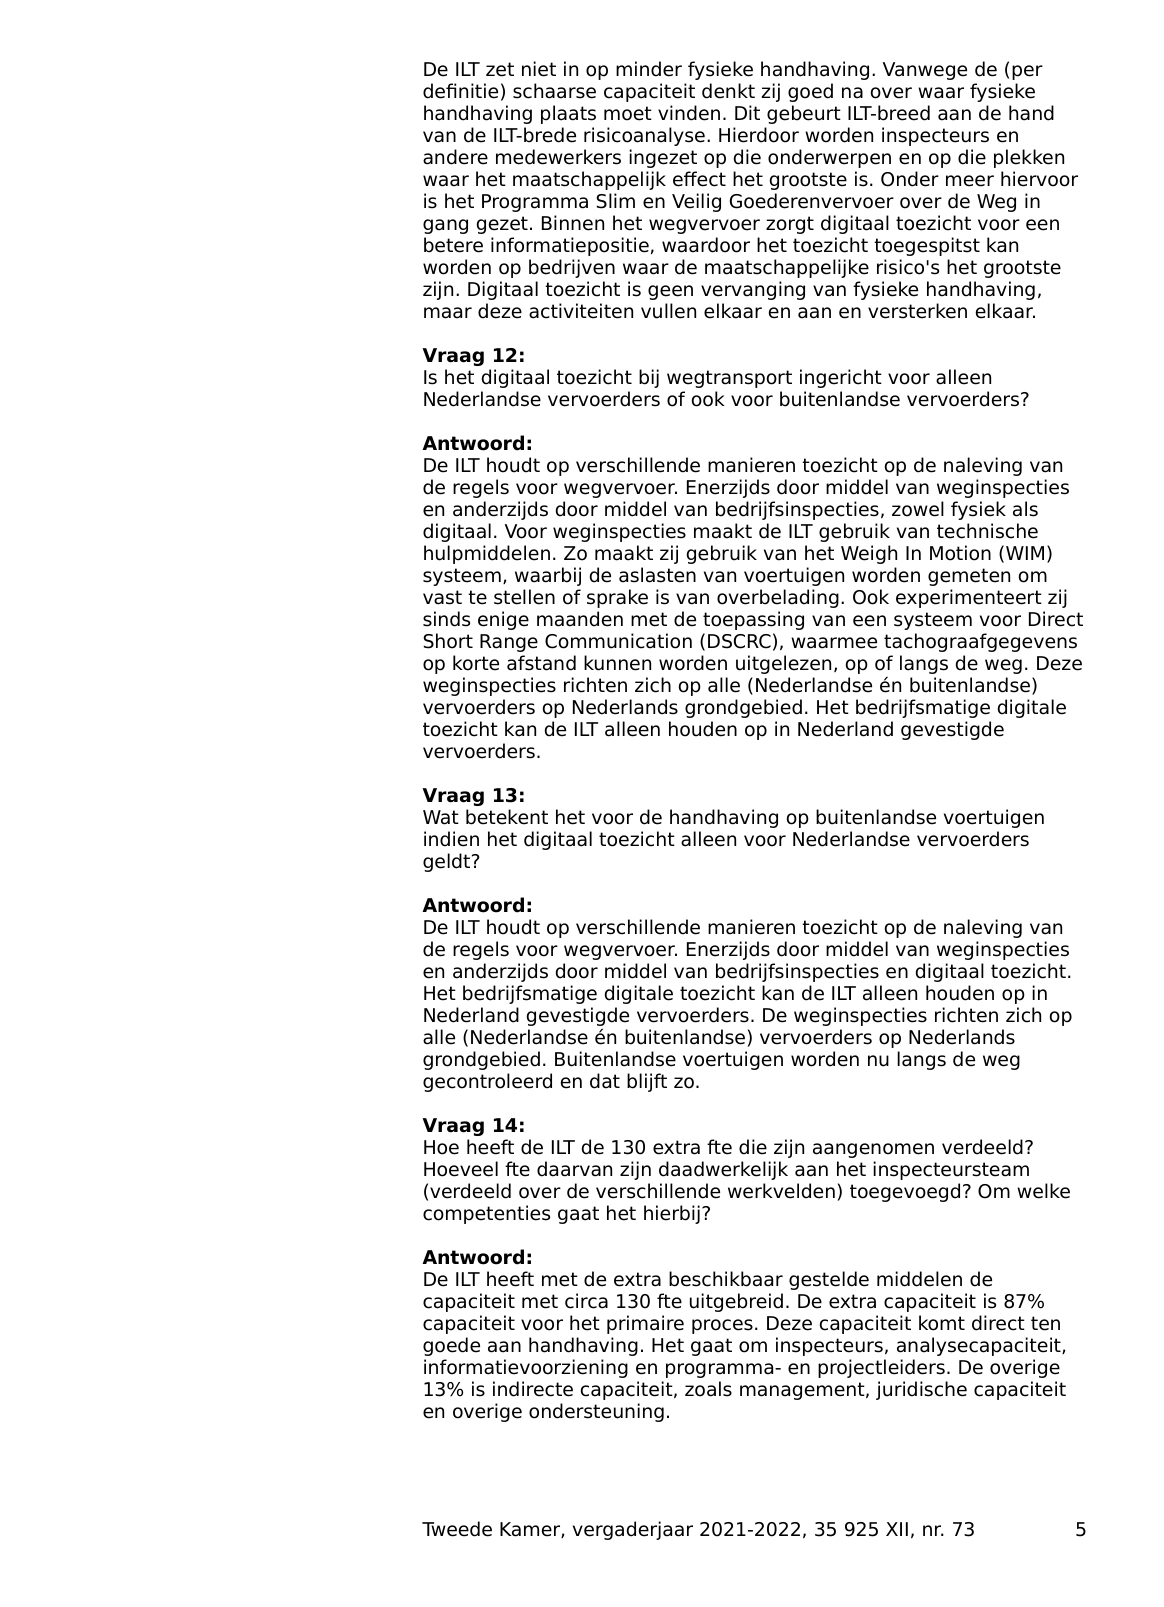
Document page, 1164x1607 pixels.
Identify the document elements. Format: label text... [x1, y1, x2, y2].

text Vraag 13: [422, 785, 1087, 807]
text Antwoord: [422, 433, 1087, 455]
text Antwoord: [422, 1247, 1087, 1269]
text Vraag 14: [422, 1115, 1087, 1137]
text Antwoord: [422, 895, 1087, 917]
text De ILT heeft met de extra beschikbaar gestelde middelen de capaciteit met circa 130 fte uitgebreid. De extra capaciteit is 87% capaciteit voor het primaire proces. Deze capaciteit komt direct ten goede aan handhaving. Het gaat om inspecteurs, analysecapaciteit, informatievoorziening en programma- en projectleiders. De overige 13% is indirecte capaciteit, zoals management, juridische capaciteit en overige ondersteuning. [422, 1269, 1087, 1423]
text De ILT houdt op verschillende manieren toezicht op de naleving van de regels voor wegvervoer. Enerzijds door middel van weginspecties en anderzijds door middel van bedrijfsinspecties, zowel fysiek als digitaal. Voor weginspecties maakt de ILT gebruik van technische hulpmiddelen. Zo maakt zij gebruik van het Weigh In Motion (WIM) systeem, waarbij de aslasten van voertuigen worden gemeten om vast te stellen of sprake is van overbelading. Ook experimenteert zij sinds enige maanden met de toepassing van een systeem voor Direct Short Range Communication (DSCRC), waarmee tachograafgegevens op korte afstand kunnen worden uitgelezen, op of langs de weg. Deze weginspecties richten zich op alle (Nederlandse én buitenlandse) vervoerders op Nederlands grondgebied. Het bedrijfsmatige digitale toezicht kan de ILT alleen houden op in Nederland gevestigde vervoerders. [422, 455, 1087, 763]
text De ILT zet niet in op minder fysieke handhaving. Vanwege de (per definitie) schaarse capaciteit denkt zij goed na over waar fysieke handhaving plaats moet vinden. Dit gebeurt ILT-breed aan de hand van de ILT-brede risicoanalyse. Hierdoor worden inspecteurs en andere medewerkers ingezet op die onderwerpen en op die plekken waar het maatschappelijk effect het grootste is. Onder meer hiervoor is het Programma Slim en Veilig Goederenvervoer over de Weg in gang gezet. Binnen het wegvervoer zorgt digitaal toezicht voor een betere informatiepositie, waardoor het toezicht toegespitst kan worden op bedrijven waar de maatschappelijke risico's het grootste zijn. Digitaal toezicht is geen vervanging van fysieke handhaving, maar deze activiteiten vullen elkaar en aan en versterken elkaar. [422, 59, 1087, 323]
text Hoe heeft de ILT de 130 extra fte die zijn aangenomen verdeeld? Hoeveel fte daarvan zijn daadwerkelijk aan het inspecteursteam (verdeeld over de verschillende werkvelden) toegevoegd? Om welke competenties gaat het hierbij? [422, 1137, 1087, 1225]
text Is het digitaal toezicht bij wegtransport ingericht voor alleen Nederlandse vervoerders of ook voor buitenlandse vervoerders? [422, 367, 1087, 411]
text Vraag 12: [422, 345, 1087, 367]
text De ILT houdt op verschillende manieren toezicht op de naleving van de regels voor wegvervoer. Enerzijds door middel van weginspecties en anderzijds door middel van bedrijfsinspecties en digitaal toezicht. Het bedrijfsmatige digitale toezicht kan de ILT alleen houden op in Nederland gevestigde vervoerders. De weginspecties richten zich op alle (Nederlandse én buitenlandse) vervoerders op Nederlands grondgebied. Buitenlandse voertuigen worden nu langs de weg gecontroleerd en dat blijft zo. [422, 917, 1087, 1093]
text Wat betekent het voor de handhaving op buitenlandse voertuigen indien het digitaal toezicht alleen voor Nederlandse vervoerders geldt? [422, 807, 1087, 873]
